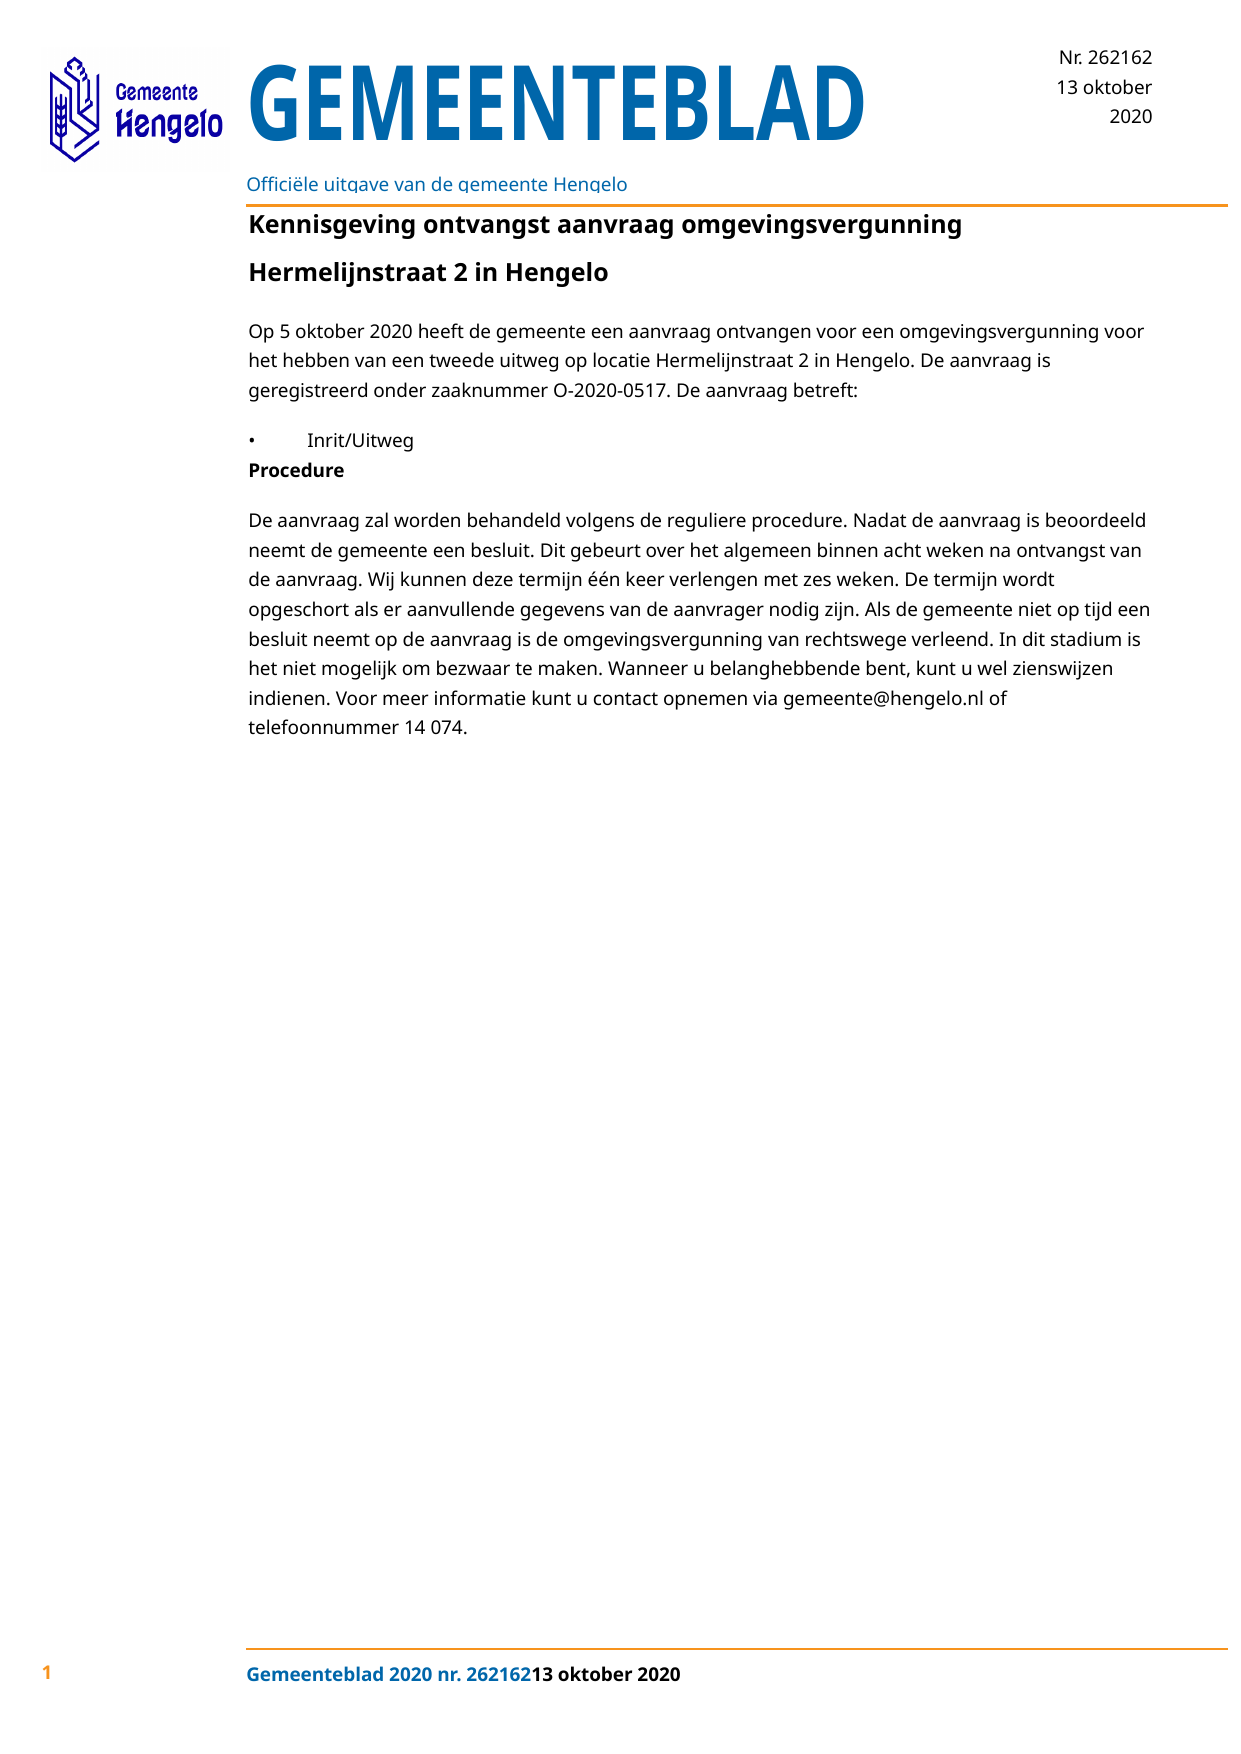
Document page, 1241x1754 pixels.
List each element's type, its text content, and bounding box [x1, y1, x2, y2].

text De aanvraag zal worden behandeld volgens de reguliere procedure. Nadat de aanvraag is beoordeeld neemt de gemeente een besluit. Dit gebeurt over het algemeen binnen acht weken na ontvangst van de aanvraag. Wij kunnen deze termijn één keer verlengen met zes weken. De termijn wordt opgeschort als er aanvullende gegevens van de aanvrager nodig zijn. Als de gemeente niet op tijd een besluit neemt op de aanvraag is de omgevingsvergunning van rechtswege verleend. In dit stadium is het niet mogelijk om bezwaar te maken. Wanneer u belanghebbende bent, kunt u wel zienswijzen indienen. Voor meer informatie kunt u contact opnemen via gemeente@hengelo.nl of telefoonnummer 14 074. [248, 507, 1152, 740]
text Procedure [248, 457, 1152, 483]
picture [41, 47, 231, 172]
text Op 5 oktober 2020 heeft de gemeente een aanvraag ontvangen voor een omgevingsvergunning voor het hebben van een tweede uitweg op locatie Hermelijnstraat 2 in Hengelo. De aanvraag is geregistreerd onder zaaknummer O-2020-0517. De aanvraag betreft: [248, 318, 1152, 403]
list Inrit/Uitweg [248, 427, 1152, 453]
text Kennisgeving ontvangst aanvraag omgevingsvergunning Hermelijnstraat 2 in Hengelo [248, 207, 1152, 288]
